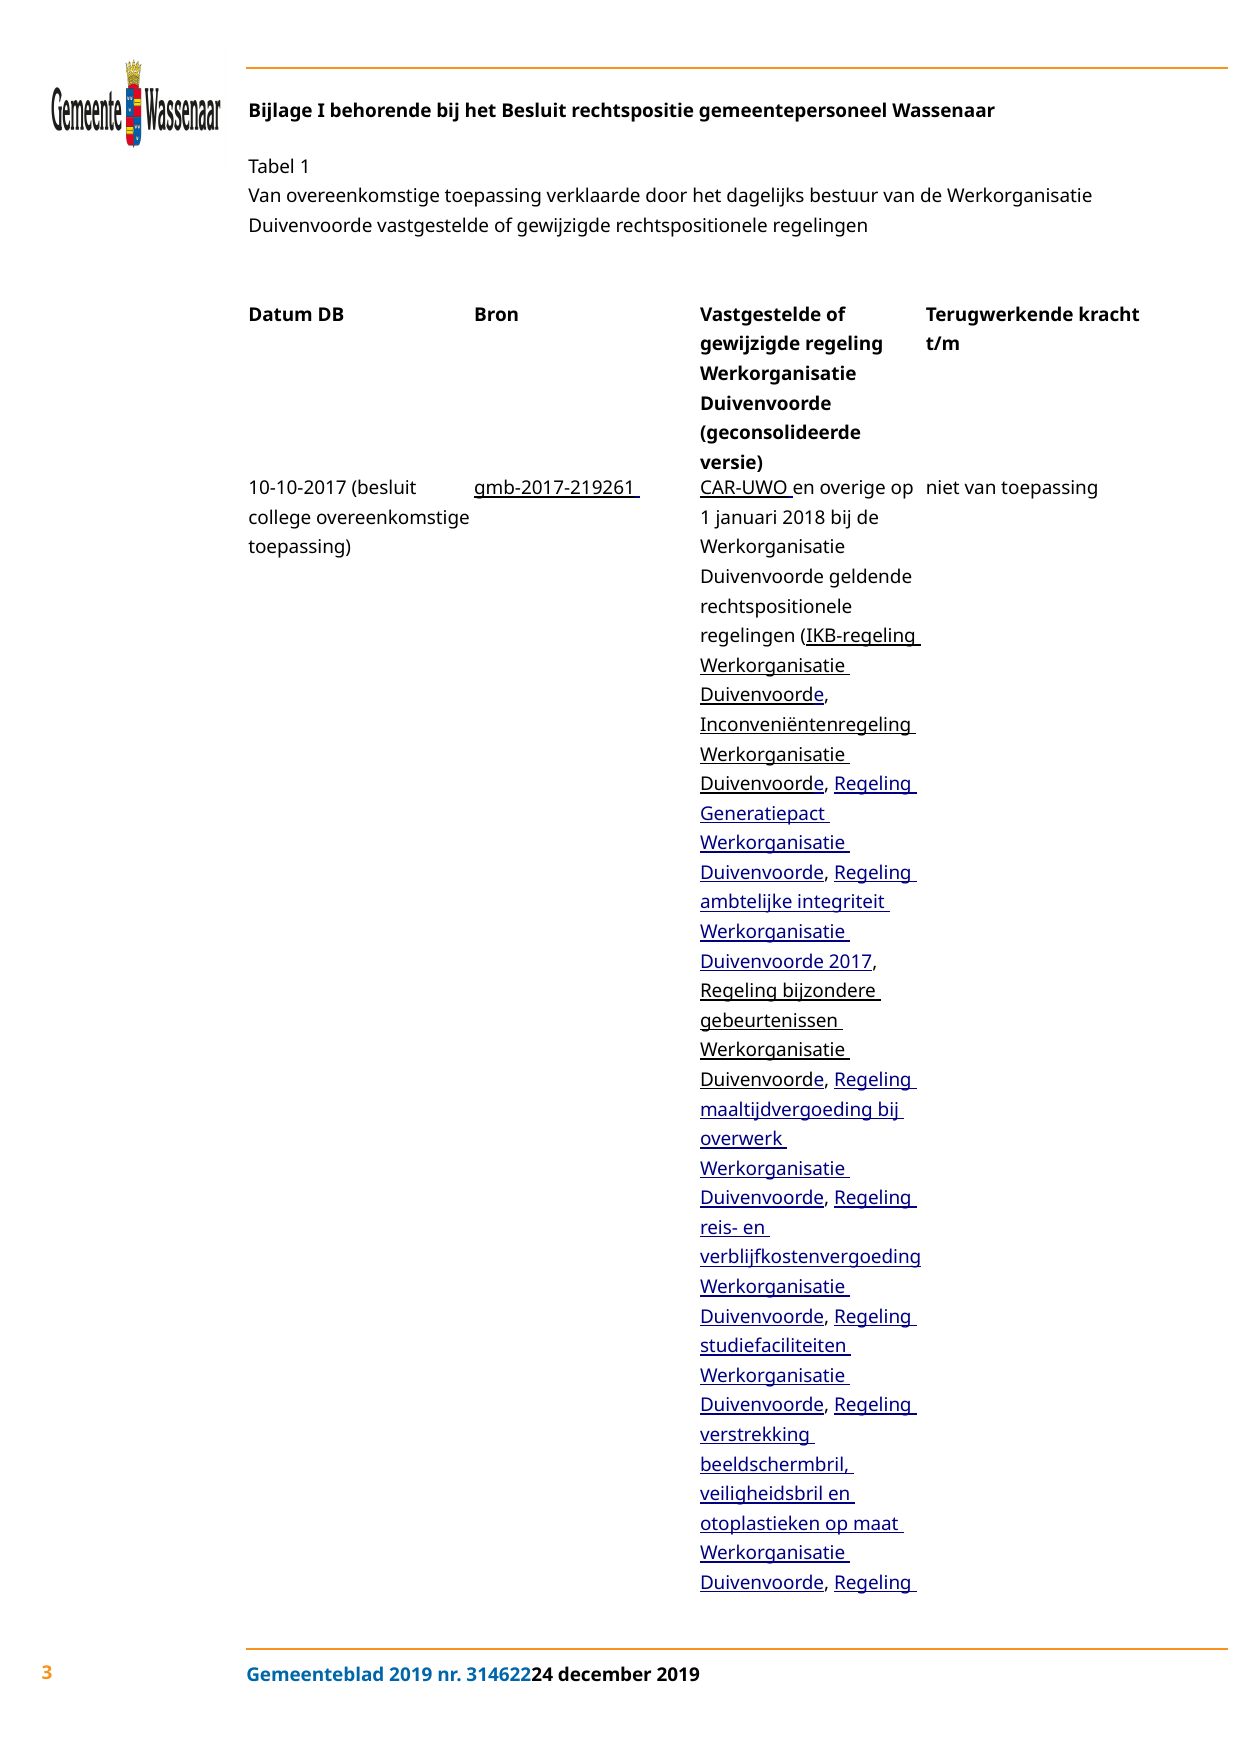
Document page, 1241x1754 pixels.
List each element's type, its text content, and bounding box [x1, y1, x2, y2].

table_header Terugwerkende kracht t/m [926, 301, 1152, 474]
table_cell niet van toepassing [926, 475, 1152, 1595]
picture [41, 47, 231, 172]
text Bijlage I behorende bij het Besluit rechtspositie gemeentepersoneel Wassenaar [248, 95, 1152, 123]
table_header Bron [474, 301, 700, 474]
table_header Vastgestelde of gewijzigde regeling Werkorganisatie Duivenvoorde (geconsolideerde versie) [700, 301, 926, 474]
text Tabel 1 [248, 153, 1152, 179]
table_cell 10-10-2017 (besluit college overeenkomstige toepassing) [248, 475, 474, 1595]
table_cell CAR-UWO en overige op 1 januari 2018 bij de Werkorganisatie Duivenvoorde geldende rechtspositionele regelingen (IKB-regeling Werkorganisatie Duivenvoorde, Inconveniёntenregeling Werkorganisatie Duivenvoorde, Regeling Generatiepact Werkorganisatie Duivenvoorde, Regeling ambtelijke integriteit Werkorganisatie Duivenvoorde 2017, Regeling bijzondere gebeurtenissen Werkorganisatie Duivenvoorde, Regeling maaltijdvergoeding bij overwerk Werkorganisatie Duivenvoorde, Regeling reis- en verblijfkostenvergoeding Werkorganisatie Duivenvoorde, Regeling studiefaciliteiten Werkorganisatie Duivenvoorde, Regeling verstrekking beeldschermbril, veiligheidsbril en otoplastieken op maat Werkorganisatie Duivenvoorde, Regeling [700, 475, 926, 1595]
table_cell gmb-2017-219261 [474, 475, 700, 1595]
text Van overeenkomstige toepassing verklaarde door het dagelijks bestuur van de Werkorganisatie Duivenvoorde vastgestelde of gewijzigde rechtspositionele regelingen [248, 182, 1152, 238]
table_header Datum DB [248, 301, 474, 474]
